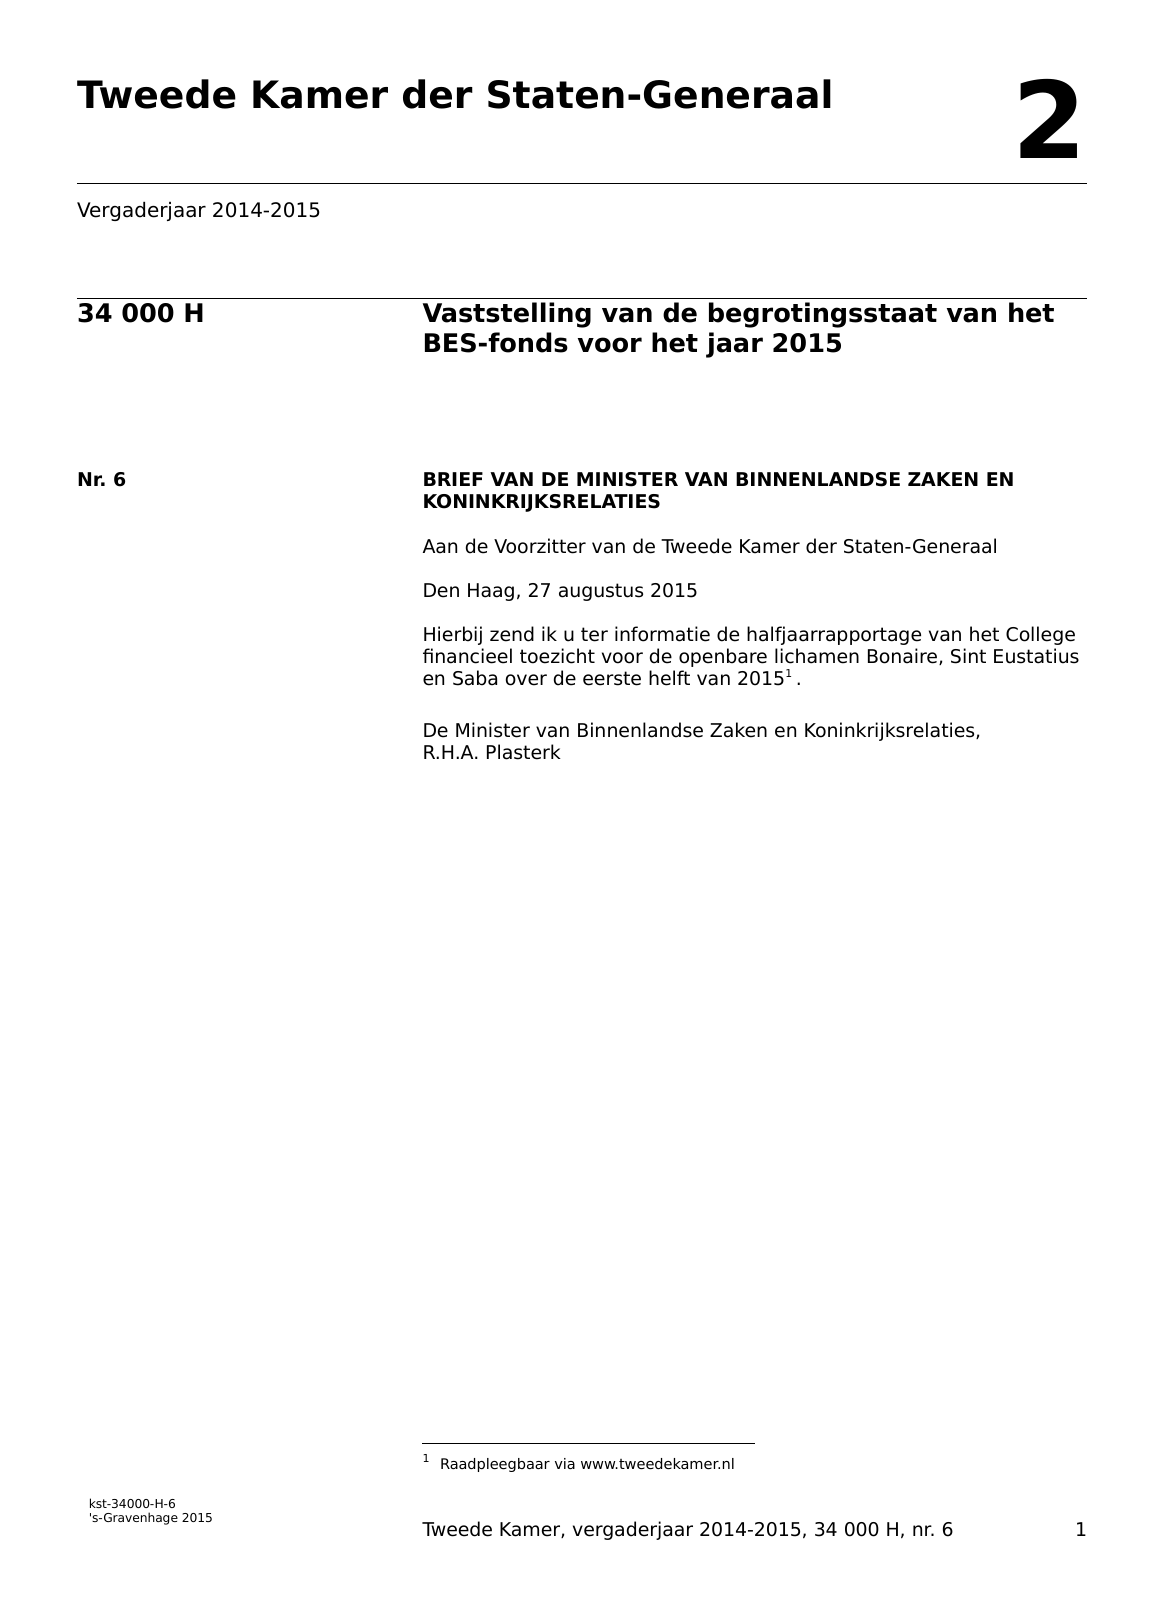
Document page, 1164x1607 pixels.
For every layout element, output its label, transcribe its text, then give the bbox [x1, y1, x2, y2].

table_header 2 [886, 59, 1087, 183]
text De Minister van Binnenlandse Zaken en Koninkrijksrelaties, R.H.A. Plasterk [422, 720, 1087, 764]
subtitle Nr. 6 BRIEF VAN DE MINISTER VAN BINNENLANDSE ZAKEN EN KONINKRIJKSRELATIES [77, 469, 1087, 513]
text 's-Gravenhage 2015 [88, 1511, 323, 1525]
text Raadpleegbaar via www.tweedekamer.nl [422, 1452, 1087, 1474]
text Aan de Voorzitter van de Tweede Kamer der Staten-Generaal [422, 536, 1087, 557]
subtitle 34 000 H Vaststelling van de begrotingsstaat van het BES-fonds voor het jaar 2015 [77, 299, 1087, 358]
text Hierbij zend ik u ter informatie de halfjaarrapportage van het College financieel toezicht voor de openbare lichamen Bonaire, Sint Eustatius en Saba over de eerste helft van 2015. [422, 624, 1087, 690]
text Den Haag, 27 augustus 2015 [422, 580, 1087, 602]
text kst-34000-H-6 [88, 1497, 323, 1511]
table_header Tweede Kamer der Staten-Generaal [77, 59, 886, 183]
table_cell Vergaderjaar 2014-2015 [77, 184, 1087, 298]
